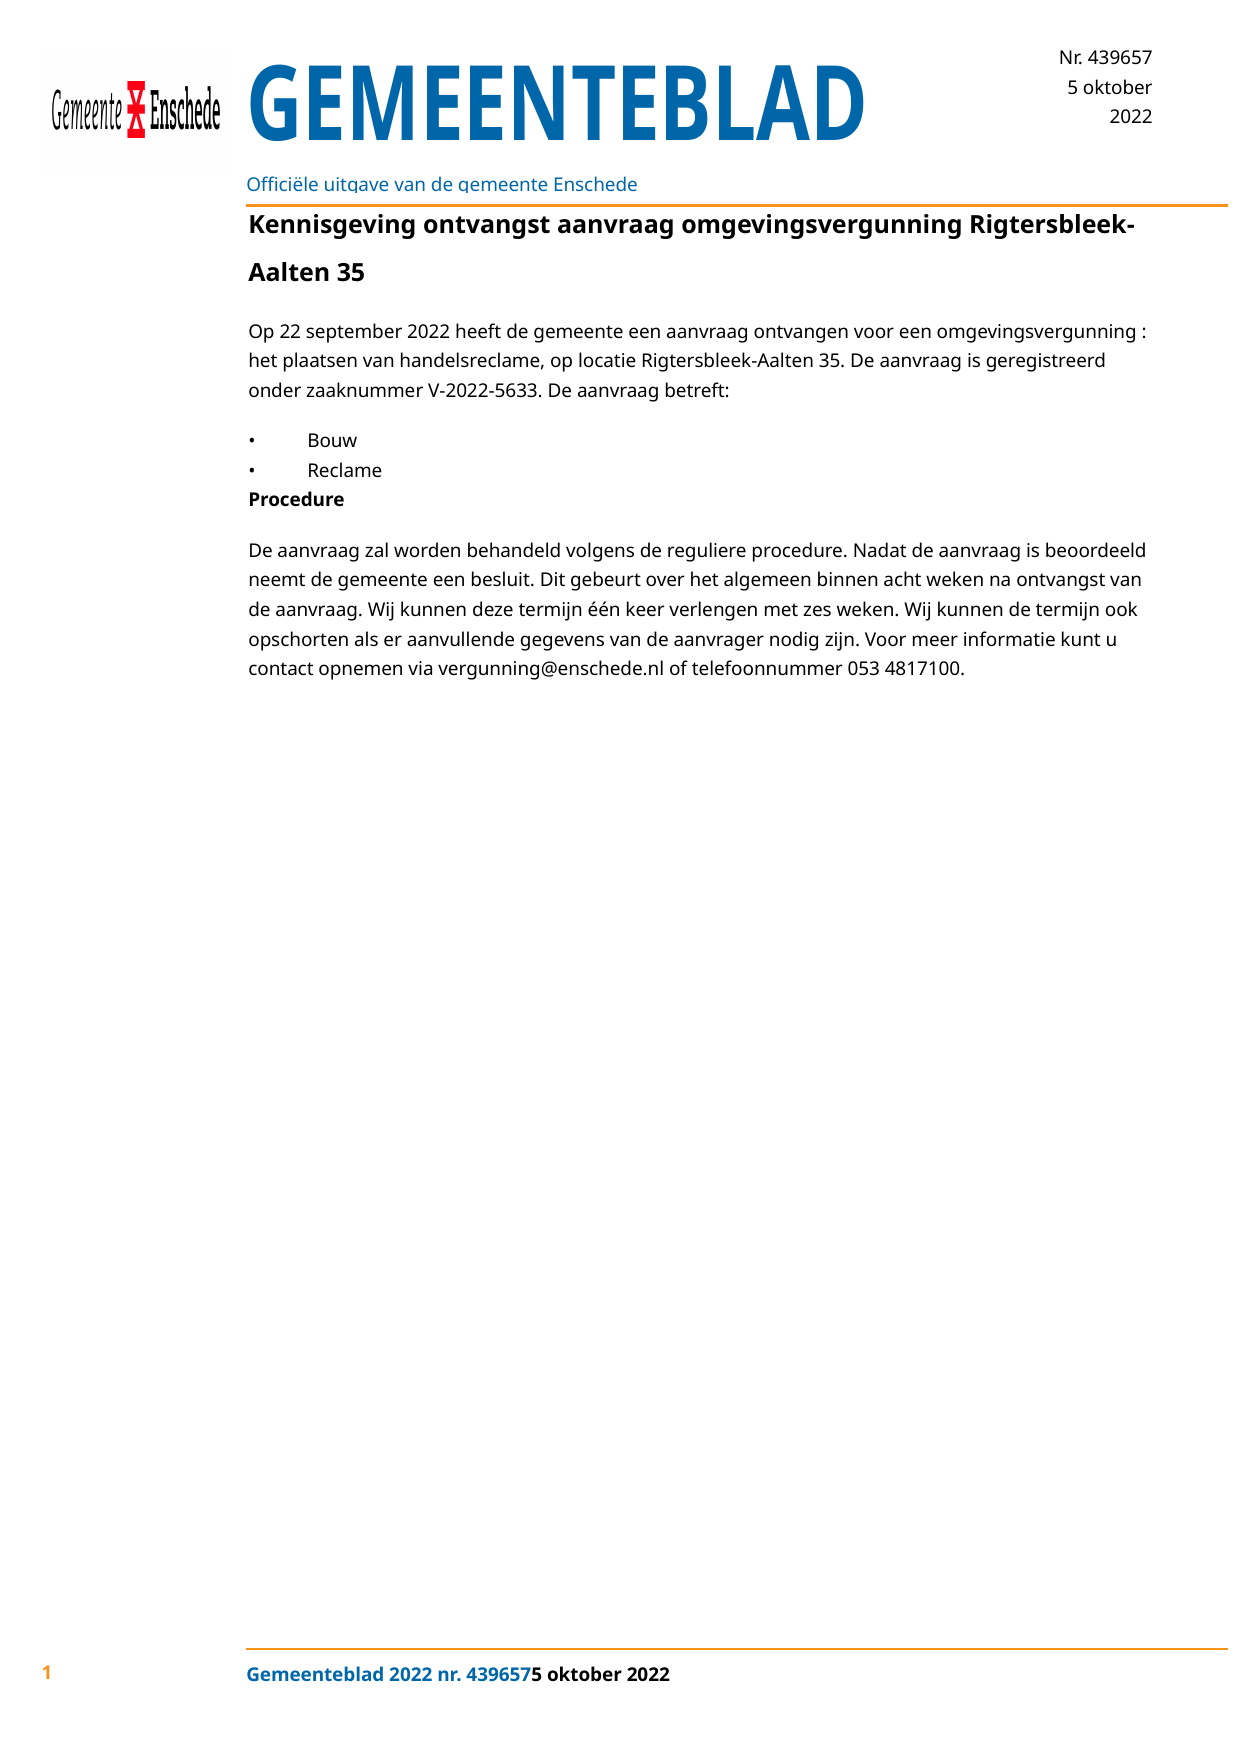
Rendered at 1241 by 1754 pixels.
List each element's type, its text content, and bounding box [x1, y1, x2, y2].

list Bouw [248, 427, 1152, 453]
picture [41, 47, 231, 172]
text Procedure [248, 487, 1152, 512]
list Reclame [248, 457, 1152, 483]
text Kennisgeving ontvangst aanvraag omgevingsvergunning Rigtersbleek-Aalten 35 [248, 207, 1152, 288]
text De aanvraag zal worden behandeld volgens de reguliere procedure. Nadat de aanvraag is beoordeeld neemt de gemeente een besluit. Dit gebeurt over het algemeen binnen acht weken na ontvangst van de aanvraag. Wij kunnen deze termijn één keer verlengen met zes weken. Wij kunnen de termijn ook opschorten als er aanvullende gegevens van de aanvrager nodig zijn. Voor meer informatie kunt u contact opnemen via vergunning@enschede.nl of telefoonnummer 053 4817100. [248, 537, 1152, 681]
text Op 22 september 2022 heeft de gemeente een aanvraag ontvangen voor een omgevingsvergunning : het plaatsen van handelsreclame, op locatie Rigtersbleek-Aalten 35. De aanvraag is geregistreerd onder zaaknummer V-2022-5633. De aanvraag betreft: [248, 318, 1152, 403]
